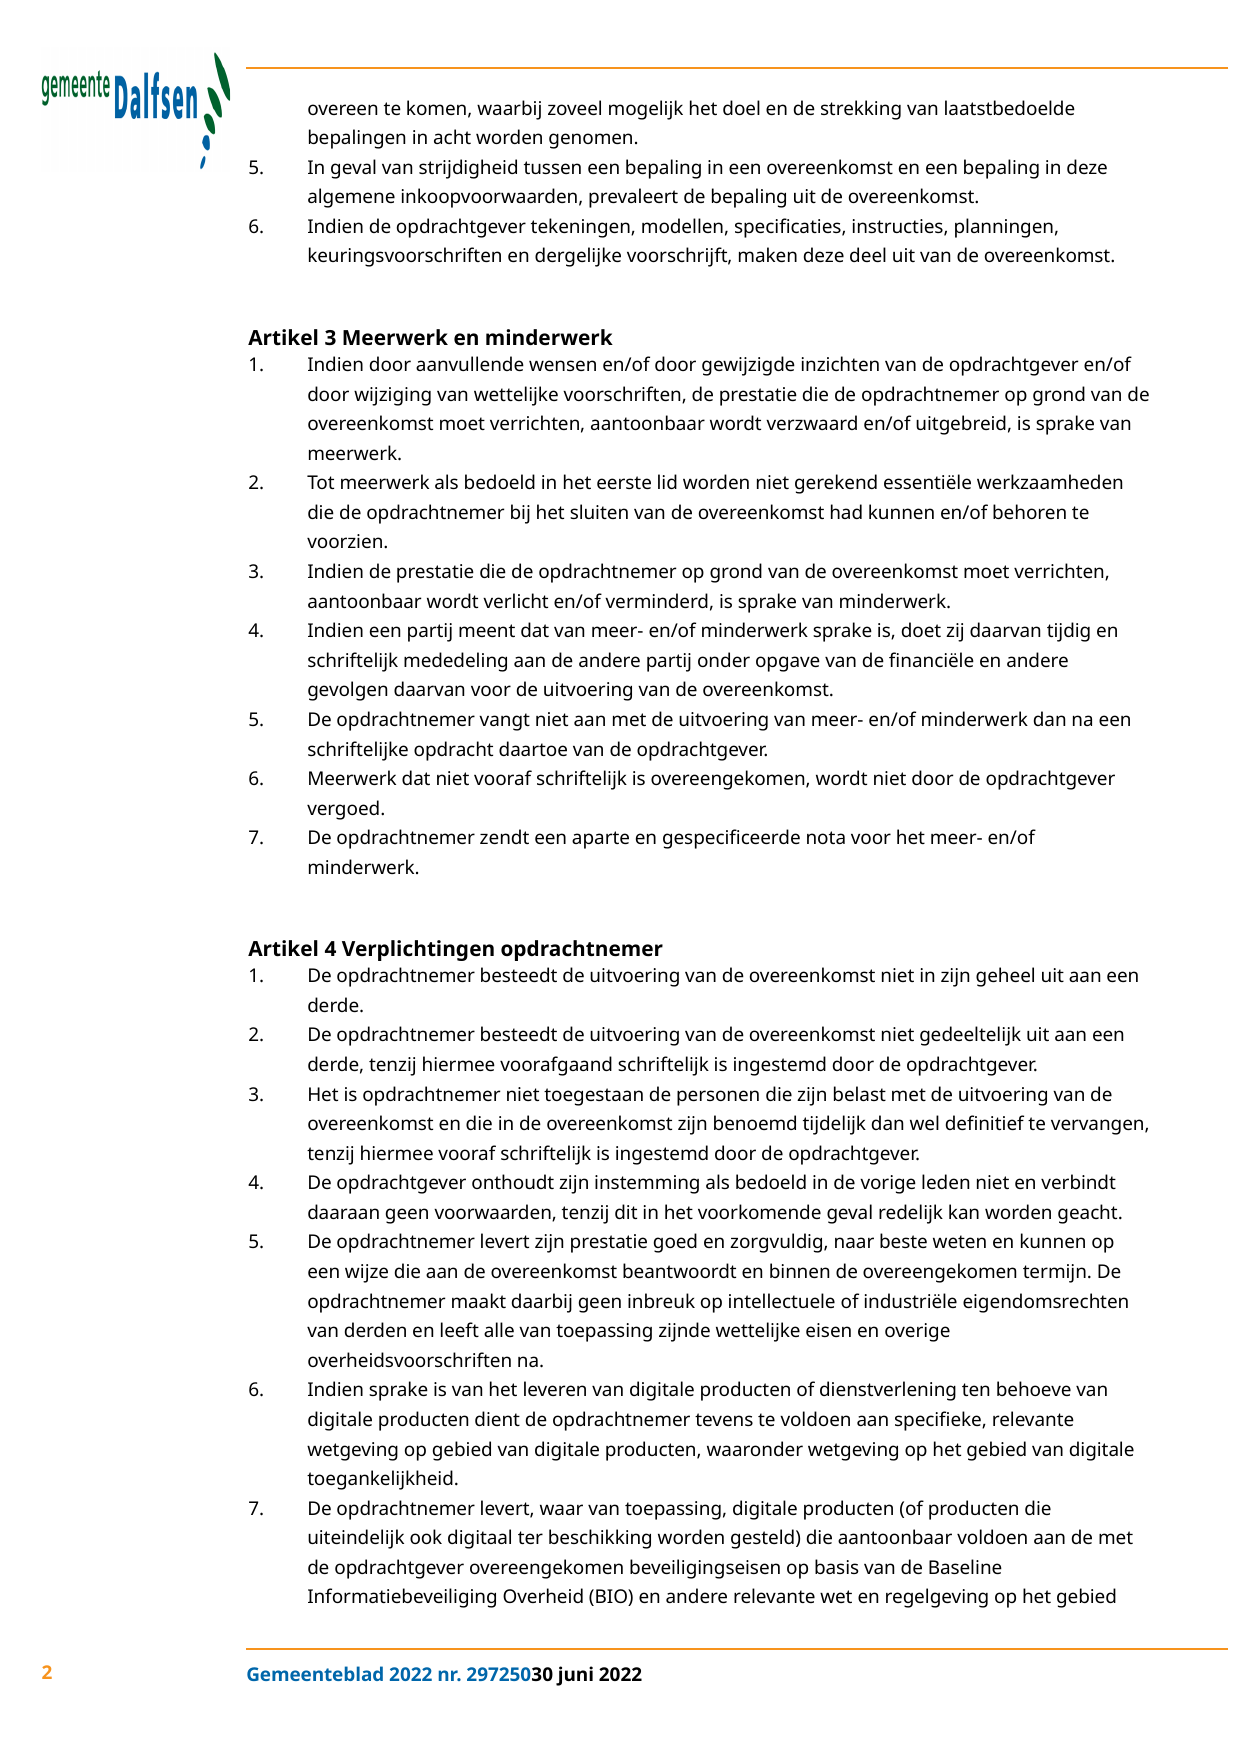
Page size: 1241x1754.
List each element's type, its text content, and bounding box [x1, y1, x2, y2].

list De opdrachtnemer levert zijn prestatie goed en zorgvuldig, naar beste weten en kunnen op een wijze die aan de overeenkomst beantwoordt en binnen de overeengekomen termijn. De opdrachtnemer maakt daarbij geen inbreuk op intellectuele of industriële eigendomsrechten van derden en leeft alle van toepassing zijnde wettelijke eisen en overige overheidsvoorschriften na. [248, 1229, 1152, 1373]
list Indien de opdrachtgever tekeningen, modellen, specificaties, instructies, planningen, keuringsvoorschriften en dergelijke voorschrijft, maken deze deel uit van de overeenkomst. [248, 213, 1152, 268]
list De opdrachtnemer levert, waar van toepassing, digitale producten (of producten die uiteindelijk ook digitaal ter beschikking worden gesteld) die aantoonbaar voldoen aan de met de opdrachtgever overeengekomen beveiligingseisen op basis van de Baseline Informatiebeveiliging Overheid (BIO) en andere relevante wet en regelgeving op het gebied [248, 1495, 1152, 1609]
list Het is opdrachtnemer niet toegestaan de personen die zijn belast met de uitvoering van de overeenkomst en die in de overeenkomst zijn benoemd tijdelijk dan wel definitief te vervangen, tenzij hiermee vooraf schriftelijk is ingestemd door de opdrachtgever. [248, 1081, 1152, 1166]
list Indien door aanvullende wensen en/of door gewijzigde inzichten van de opdrachtgever en/of door wijziging van wettelijke voorschriften, de prestatie die de opdrachtnemer op grond van de overeenkomst moet verrichten, aantoonbaar wordt verzwaard en/of uitgebreid, is sprake van meerwerk. [248, 351, 1152, 466]
list Meerwerk dat niet vooraf schriftelijk is overeengekomen, wordt niet door de opdrachtgever vergoed. [248, 765, 1152, 821]
list Indien sprake is van het leveren van digitale producten of dienstverlening ten behoeve van digitale producten dient de opdrachtnemer tevens te voldoen aan specifieke, relevante wetgeving op gebied van digitale producten, waaronder wetgeving op het gebied van digitale toegankelijkheid. [248, 1377, 1152, 1491]
picture [41, 47, 231, 172]
list De opdrachtgever onthoudt zijn instemming als bedoeld in de vorige leden niet en verbindt daaraan geen voorwaarden, tenzij dit in het voorkomende geval redelijk kan worden geacht. [248, 1169, 1152, 1225]
list overeen te komen, waarbij zoveel mogelijk het doel en de strekking van laatstbedoelde bepalingen in acht worden genomen. [248, 95, 1152, 150]
list De opdrachtnemer besteedt de uitvoering van de overeenkomst niet gedeeltelijk uit aan een derde, tenzij hiermee voorafgaand schriftelijk is ingestemd door de opdrachtgever. [248, 1022, 1152, 1077]
list De opdrachtnemer besteedt de uitvoering van de overeenkomst niet in zijn geheel uit aan een derde. [248, 962, 1152, 1018]
list De opdrachtnemer vangt niet aan met de uitvoering van meer- en/of minderwerk dan na een schriftelijke opdracht daartoe van de opdrachtgever. [248, 706, 1152, 761]
list In geval van strijdigheid tussen een bepaling in een overeenkomst en een bepaling in deze algemene inkoopvoorwaarden, prevaleert de bepaling uit de overeenkomst. [248, 154, 1152, 209]
list De opdrachtnemer zendt een aparte en gespecificeerde nota voor het meer- en/of minderwerk. [248, 824, 1152, 880]
list Tot meerwerk als bedoeld in het eerste lid worden niet gerekend essentiële werkzaamheden die de opdrachtnemer bij het sluiten van de overeenkomst had kunnen en/of behoren te voorzien. [248, 469, 1152, 554]
text Artikel 3 Meerwerk en minderwerk [248, 323, 1152, 351]
list Indien een partij meent dat van meer- en/of minderwerk sprake is, doet zij daarvan tijdig en schriftelijk mededeling aan de andere partij onder opgave van de financiële en andere gevolgen daarvan voor de uitvoering van de overeenkomst. [248, 617, 1152, 702]
text Artikel 4 Verplichtingen opdrachtnemer [248, 934, 1152, 962]
list Indien de prestatie die de opdrachtnemer op grond van de overeenkomst moet verrichten, aantoonbaar wordt verlicht en/of verminderd, is sprake van minderwerk. [248, 558, 1152, 613]
